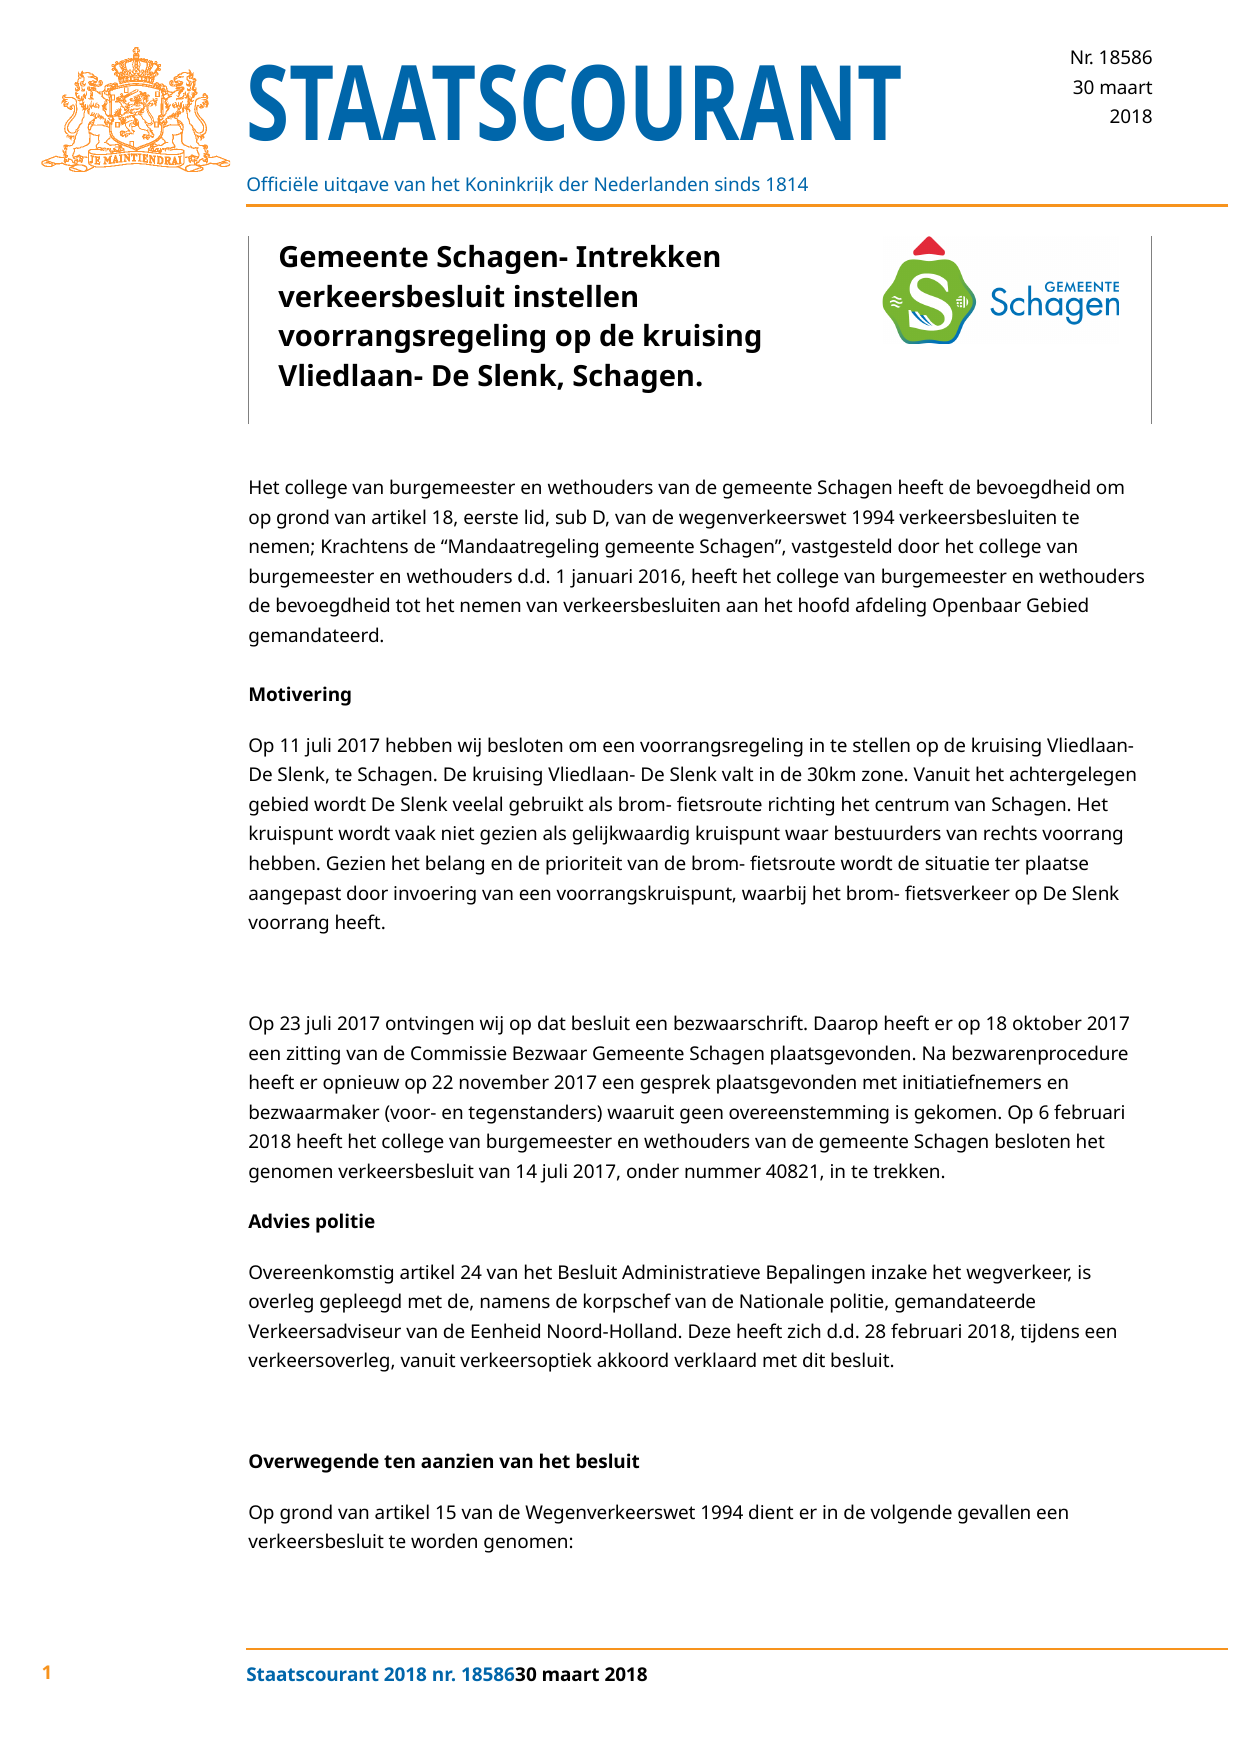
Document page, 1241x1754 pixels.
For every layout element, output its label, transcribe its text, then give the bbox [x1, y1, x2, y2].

text Overeenkomstig artikel 24 van het Besluit Administratieve Bepalingen inzake het wegverkeer, is overleg gepleegd met de, namens de korpschef van de Nationale politie, gemandateerde Verkeersadviseur van de Eenheid Noord-Holland. Deze heeft zich d.d. 28 februari 2018, tijdens een verkeersoverleg, vanuit verkeersoptiek akkoord verklaard met dit besluit. [248, 1259, 1152, 1373]
picture [882, 236, 1119, 344]
table_header [850, 236, 1151, 424]
text Motivering [248, 681, 1152, 707]
text Op 23 juli 2017 ontvingen wij op dat besluit een bezwaarschrift. Daarop heeft er op 18 oktober 2017 een zitting van de Commissie Bezwaar Gemeente Schagen plaatsgevonden. Na bezwarenprocedure heeft er opnieuw op 22 november 2017 een gesprek plaatsgevonden met initiatiefnemers en bezwaarmaker (voor- en tegenstanders) waaruit geen overeenstemming is gekomen. Op 6 februari 2018 heeft het college van burgemeester en wethouders van de gemeente Schagen besloten het genomen verkeersbesluit van 14 juli 2017, onder nummer 40821, in te trekken. [248, 1010, 1152, 1184]
text Overwegende ten aanzien van het besluit [248, 1448, 1152, 1474]
text Het college van burgemeester en wethouders van de gemeente Schagen heeft de bevoegdheid om op grond van artikel 18, eerste lid, sub D, van de wegenverkeerswet 1994 verkeersbesluiten te nemen; Krachtens de “Mandaatregeling gemeente Schagen”, vastgesteld door het college van burgemeester en wethouders d.d. 1 januari 2016, heeft het college van burgemeester en wethouders de bevoegdheid tot het nemen van verkeersbesluiten aan het hoofd afdeling Openbaar Gebied gemandateerd. [248, 474, 1152, 648]
text Op grond van artikel 15 van de Wegenverkeerswet 1994 dient er in de volgende gevallen een verkeersbesluit te worden genomen: [248, 1499, 1152, 1554]
picture [41, 47, 231, 172]
table_header Gemeente Schagen- Intrekken verkeersbesluit instellen voorrangsregeling op de kruising Vliedlaan- De Slenk, Schagen. [249, 236, 850, 424]
text Op 11 juli 2017 hebben wij besloten om een voorrangsregeling in te stellen op de kruising Vliedlaan- De Slenk, te Schagen. De kruising Vliedlaan- De Slenk valt in de 30km zone. Vanuit het achtergelegen gebied wordt De Slenk veelal gebruikt als brom- fietsroute richting het centrum van Schagen. Het kruispunt wordt vaak niet gezien als gelijkwaardig kruispunt waar bestuurders van rechts voorrang hebben. Gezien het belang en de prioriteit van de brom- fietsroute wordt de situatie ter plaatse aangepast door invoering van een voorrangskruispunt, waarbij het brom- fietsverkeer op De Slenk voorrang heeft. [248, 732, 1152, 935]
text Advies politie [248, 1208, 1152, 1234]
